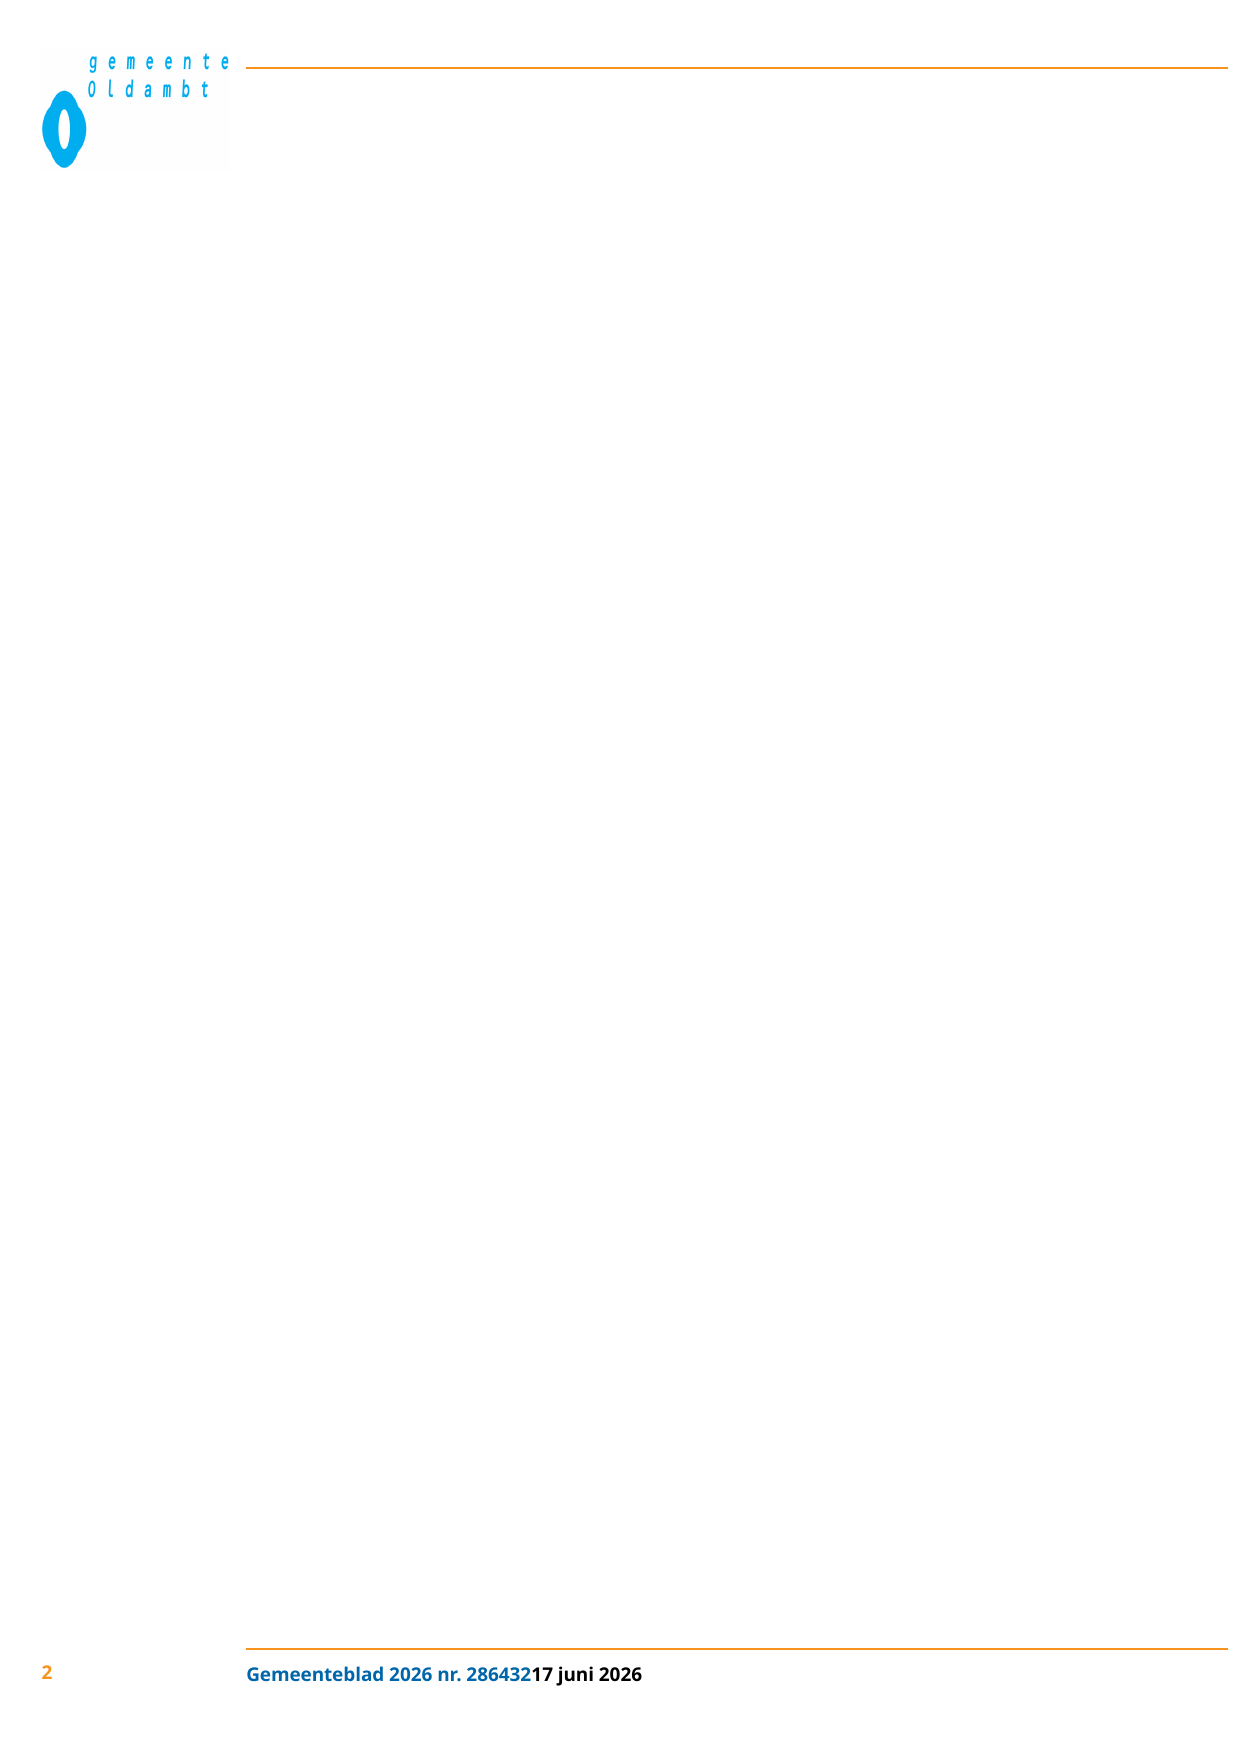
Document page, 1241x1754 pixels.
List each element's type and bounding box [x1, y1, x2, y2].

picture [41, 47, 231, 172]
